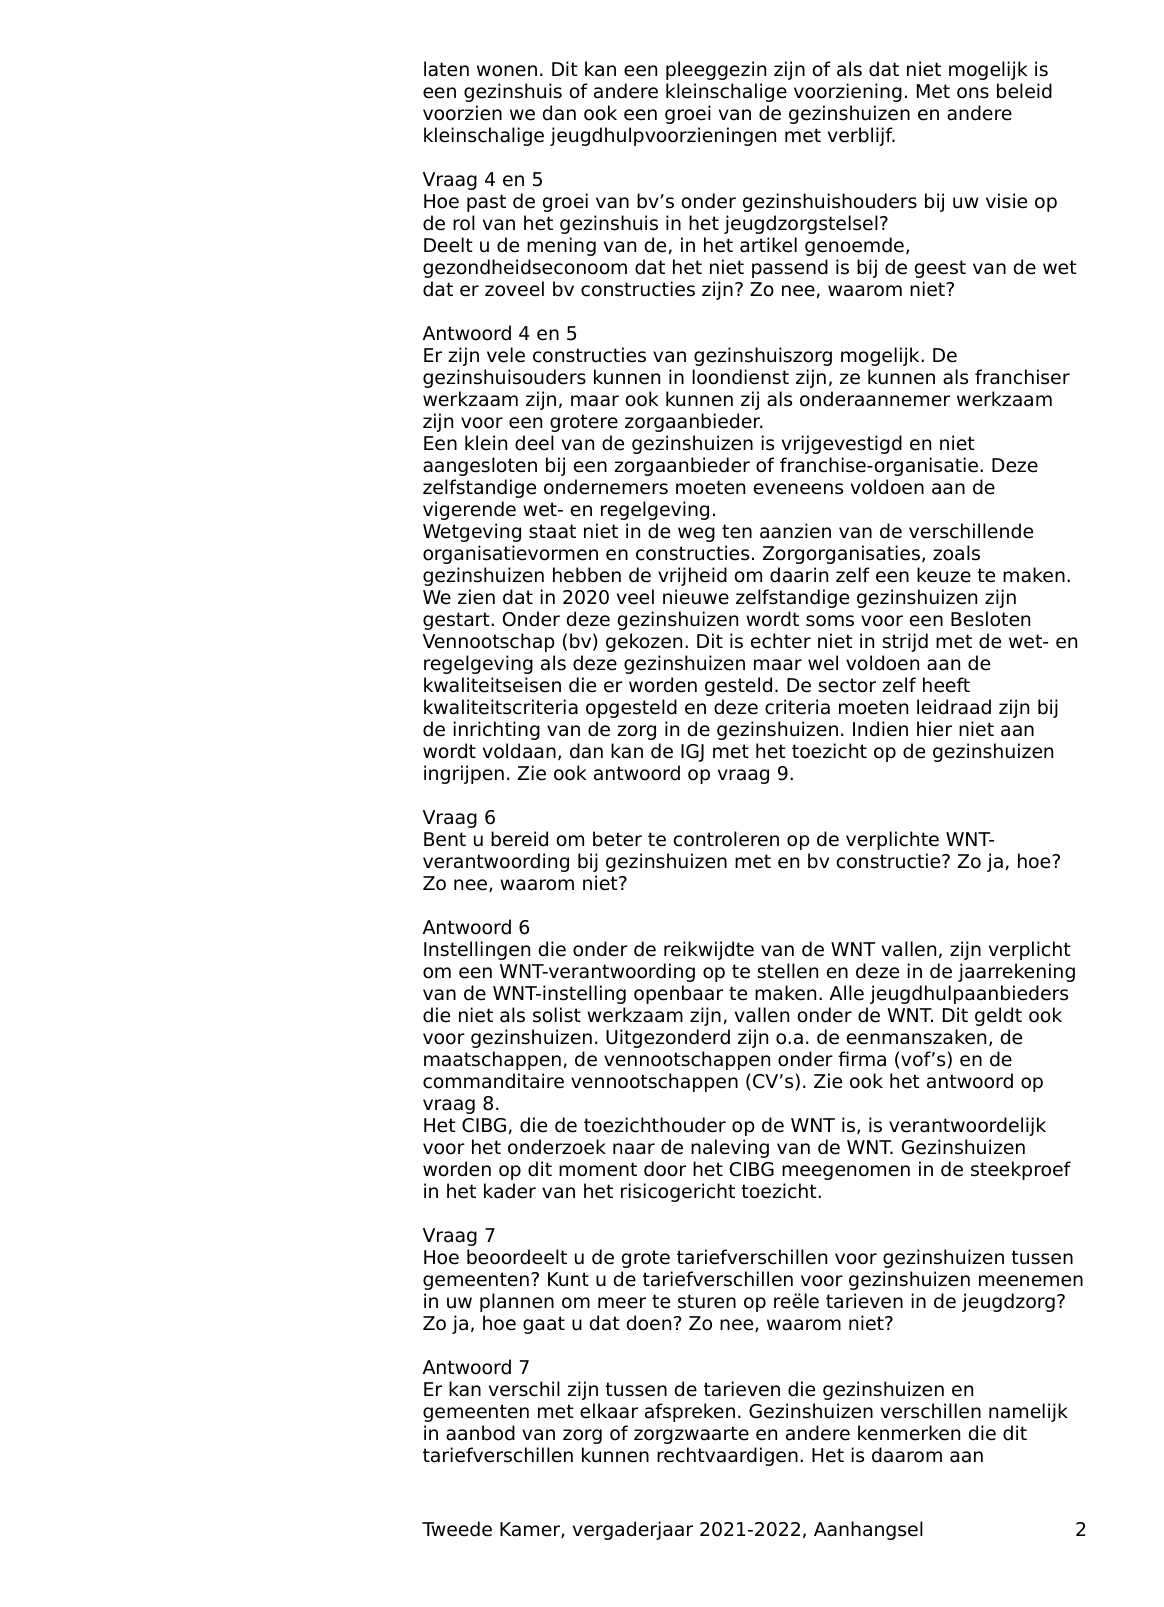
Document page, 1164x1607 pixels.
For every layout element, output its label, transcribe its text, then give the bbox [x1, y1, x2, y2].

text Instellingen die onder de reikwijdte van de WNT vallen, zijn verplicht om een WNT-verantwoording op te stellen en deze in de jaarrekening van de WNT-instelling openbaar te maken. Alle jeugdhulpaanbieders die niet als solist werkzaam zijn, vallen onder de WNT. Dit geldt ook voor gezinshuizen. Uitgezonderd zijn o.a. de eenmanszaken, de maatschappen, de vennootschappen onder firma (vof’s) en de commanditaire vennootschappen (CV’s). Zie ook het antwoord op vraag 8. [422, 939, 1087, 1115]
text Er zijn vele constructies van gezinshuiszorg mogelijk. De gezinshuisouders kunnen in loondienst zijn, ze kunnen als franchiser werkzaam zijn, maar ook kunnen zij als onderaannemer werkzaam zijn voor een grotere zorgaanbieder. [422, 345, 1087, 433]
text Vraag 4 en 5 [422, 169, 1087, 191]
text Een klein deel van de gezinshuizen is vrijgevestigd en niet aangesloten bij een zorgaanbieder of franchise-organisatie. Deze zelfstandige ondernemers moeten eveneens voldoen aan de vigerende wet- en regelgeving. [422, 433, 1087, 521]
text laten wonen. Dit kan een pleeggezin zijn of als dat niet mogelijk is een gezinshuis of andere kleinschalige voorziening. Met ons beleid voorzien we dan ook een groei van de gezinshuizen en andere kleinschalige jeugdhulpvoorzieningen met verblijf. [422, 59, 1087, 147]
text Hoe past de groei van bv’s onder gezinshuishouders bij uw visie op de rol van het gezinshuis in het jeugdzorgstelsel? [422, 191, 1087, 235]
text Antwoord 6 [422, 917, 1087, 939]
text Vraag 6 [422, 807, 1087, 829]
text Het CIBG, die de toezichthouder op de WNT is, is verantwoordelijk voor het onderzoek naar de naleving van de WNT. Gezinshuizen worden op dit moment door het CIBG meegenomen in de steekproef in het kader van het risicogericht toezicht. [422, 1115, 1087, 1203]
text Bent u bereid om beter te controleren op de verplichte WNT-verantwoording bij gezinshuizen met en bv constructie? Zo ja, hoe? Zo nee, waarom niet? [422, 829, 1087, 895]
text Vraag 7 [422, 1225, 1087, 1247]
text Er kan verschil zijn tussen de tarieven die gezinshuizen en gemeenten met elkaar afspreken. Gezinshuizen verschillen namelijk in aanbod van zorg of zorgzwaarte en andere kenmerken die dit tariefverschillen kunnen rechtvaardigen. Het is daarom aan [422, 1379, 1087, 1467]
text Antwoord 4 en 5 [422, 323, 1087, 345]
text Wetgeving staat niet in de weg ten aanzien van de verschillende organisatievormen en constructies. Zorgorganisaties, zoals gezinshuizen hebben de vrijheid om daarin zelf een keuze te maken. [422, 521, 1087, 587]
text Antwoord 7 [422, 1357, 1087, 1379]
text Deelt u de mening van de, in het artikel genoemde, gezondheidseconoom dat het niet passend is bij de geest van de wet dat er zoveel bv constructies zijn? Zo nee, waarom niet? [422, 235, 1087, 301]
text Hoe beoordeelt u de grote tariefverschillen voor gezinshuizen tussen gemeenten? Kunt u de tariefverschillen voor gezinshuizen meenemen in uw plannen om meer te sturen op reële tarieven in de jeugdzorg? Zo ja, hoe gaat u dat doen? Zo nee, waarom niet? [422, 1247, 1087, 1335]
text We zien dat in 2020 veel nieuwe zelfstandige gezinshuizen zijn gestart. Onder deze gezinshuizen wordt soms voor een Besloten Vennootschap (bv) gekozen. Dit is echter niet in strijd met de wet- en regelgeving als deze gezinshuizen maar wel voldoen aan de kwaliteitseisen die er worden gesteld. De sector zelf heeft kwaliteitscriteria opgesteld en deze criteria moeten leidraad zijn bij de inrichting van de zorg in de gezinshuizen. Indien hier niet aan wordt voldaan, dan kan de IGJ met het toezicht op de gezinshuizen ingrijpen. Zie ook antwoord op vraag 9. [422, 587, 1087, 785]
